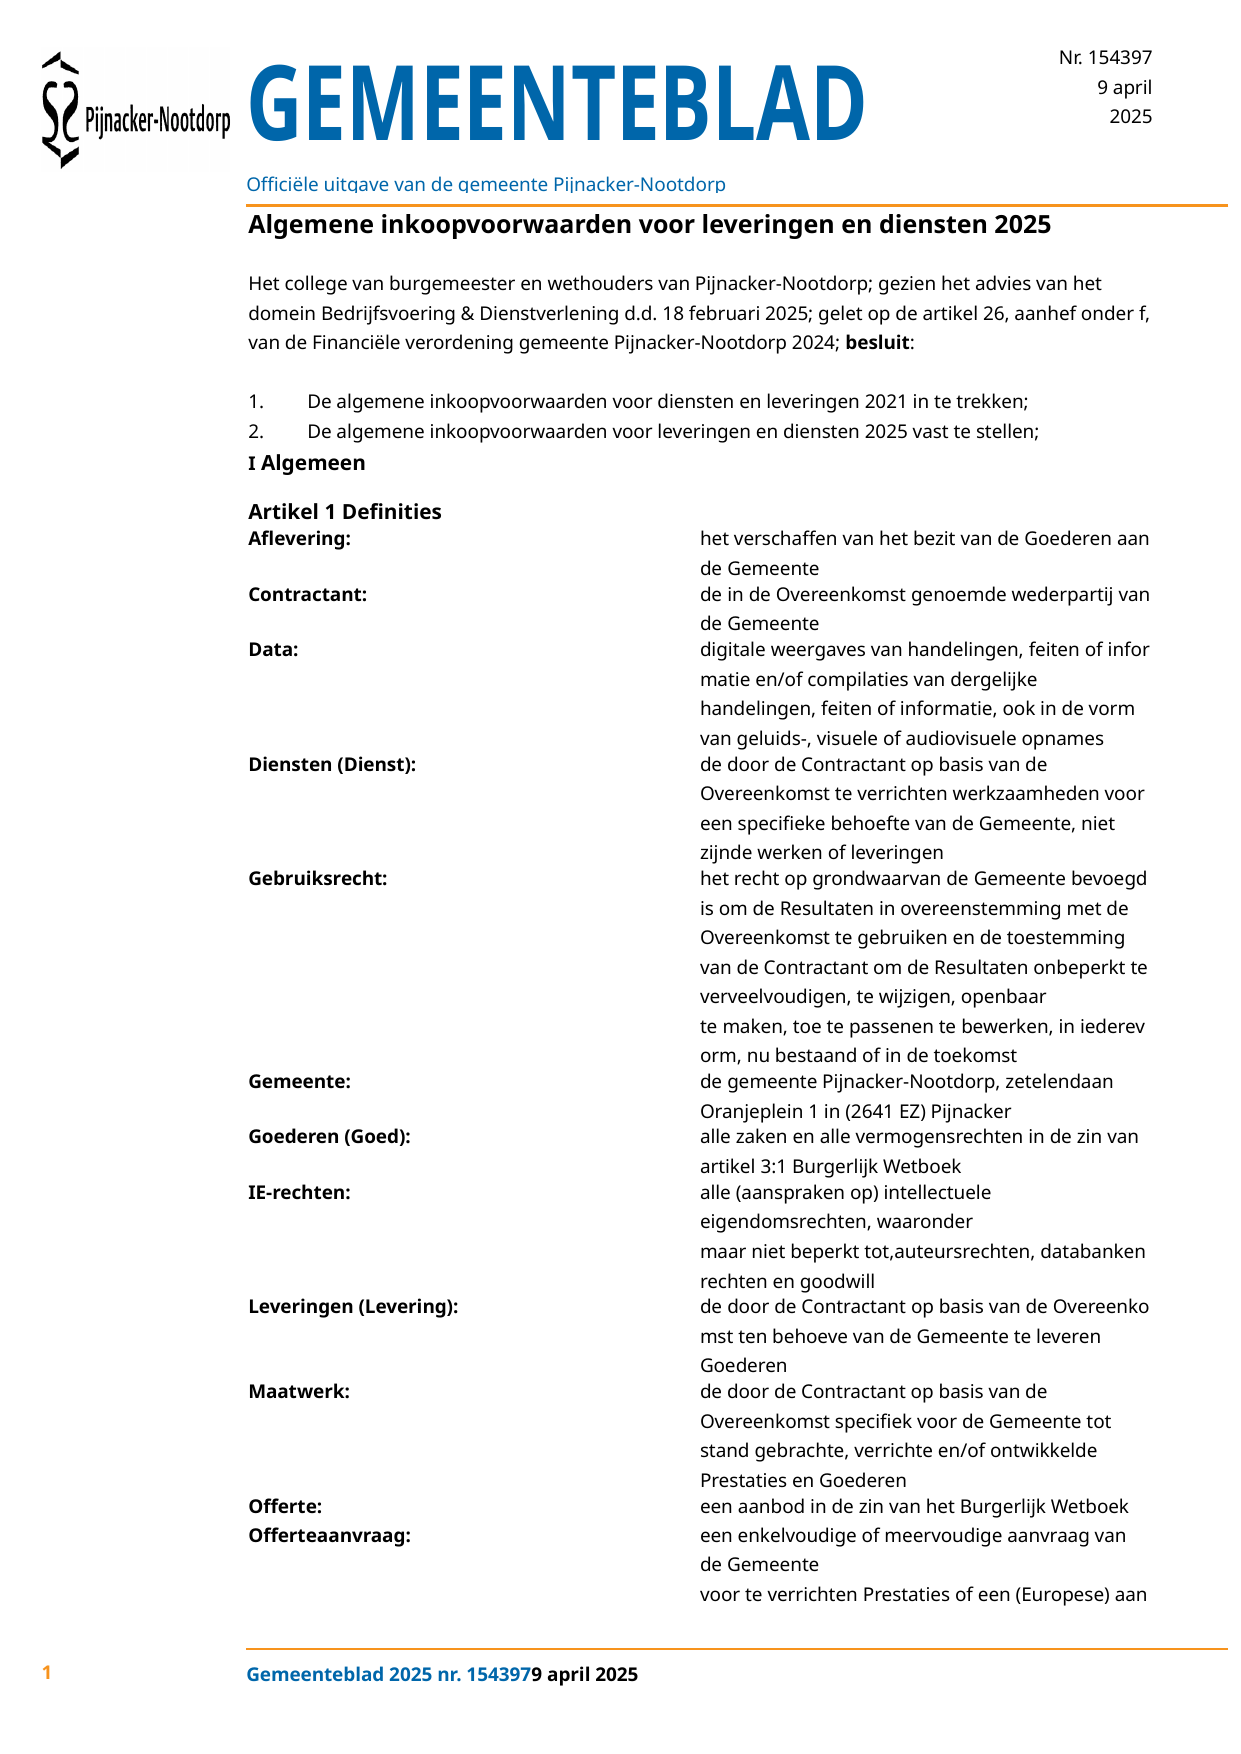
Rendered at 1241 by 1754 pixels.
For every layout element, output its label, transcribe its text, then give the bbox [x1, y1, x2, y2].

table_header Aflevering: [248, 526, 700, 581]
table_header Offerteaanvraag: [248, 1522, 700, 1607]
table_header het verschaffen van het bezit van de Goederen aan de Gemeente [700, 526, 1152, 581]
table_cell Contractant: [248, 581, 700, 636]
table_cell Maatwerk: [248, 1379, 700, 1493]
table_header een enkelvoudige of meervoudige aanvraag van de Gemeente voor te verrichten Prestaties of een (Europese) aan [700, 1522, 1152, 1607]
list De algemene inkoopvoorwaarden voor leveringen en diensten 2025 vast te stellen; [248, 418, 1152, 444]
table_cell IE-rechten: [248, 1179, 700, 1293]
text Artikel 1 Definities [248, 497, 1152, 526]
table_cell het recht op grondwaarvan de Gemeente bevoegd is om de Resultaten in overeenstemming met de Overeenkomst te gebruiken en de toestemming van de Contractant om de Resultaten onbeperkt te verveelvoudigen, te wijzigen, openbaar te maken, toe te passenen te bewerken, in iederevorm, nu bestaand of in de toekomst [700, 865, 1152, 1068]
table_cell Goederen (Goed): [248, 1124, 700, 1179]
table_cell alle (aanspraken op) intellectuele eigendomsrechten, waaronder maar niet beperkt tot,auteursrechten, databankenrechten en goodwill [700, 1179, 1152, 1293]
picture [41, 47, 231, 172]
table_cell een aanbod in de zin van het Burgerlijk Wetboek [700, 1493, 1152, 1519]
table_cell Gemeente: [248, 1069, 700, 1124]
text I Algemeen [248, 448, 1152, 476]
table_cell de door de Contractant op basis van de Overeenkomst specifiek voor de Gemeente tot stand gebrachte, verrichte en/of ontwikkelde Prestaties en Goederen [700, 1379, 1152, 1493]
table_cell Offerte: [248, 1493, 700, 1519]
table_cell de door de Contractant op basis van de Overeenkomst ten behoeve van de Gemeente te leveren Goederen [700, 1294, 1152, 1378]
table_cell de in de Overeenkomst genoemde wederpartij van de Gemeente [700, 581, 1152, 636]
table_cell alle zaken en alle vermogensrechten in de zin van artikel 3:1 Burgerlijk Wetboek [700, 1124, 1152, 1179]
table_cell de door de Contractant op basis van de Overeenkomst te verrichten werkzaamheden voor een specifieke behoefte van de Gemeente, niet zijnde werken of leveringen [700, 751, 1152, 865]
list De algemene inkoopvoorwaarden voor diensten en leveringen 2021 in te trekken; [248, 389, 1152, 414]
text Het college van burgemeester en wethouders van Pijnacker-Nootdorp; gezien het advies van het domein Bedrijfsvoering & Dienstverlening d.d. 18 februari 2025; gelet op de artikel 26, aanhef onder f, van de Financiële verordening gemeente Pijnacker-Nootdorp 2024; besluit: [248, 270, 1152, 355]
table_cell Data: [248, 636, 700, 751]
table_cell digitale weergaves van handelingen, feiten of informatie en/of compilaties van dergelijke handelingen, feiten of informatie, ook in de vorm van geluids-, visuele of audiovisuele opnames [700, 636, 1152, 751]
table_cell Gebruiksrecht: [248, 865, 700, 1068]
text Algemene inkoopvoorwaarden voor leveringen en diensten 2025 [248, 207, 1152, 241]
table_cell de gemeente Pijnacker-Nootdorp, zetelendaan Oranjeplein 1 in (2641 EZ) Pijnacker [700, 1069, 1152, 1124]
table_cell Leveringen (Levering): [248, 1294, 700, 1378]
table_cell Diensten (Dienst): [248, 751, 700, 865]
